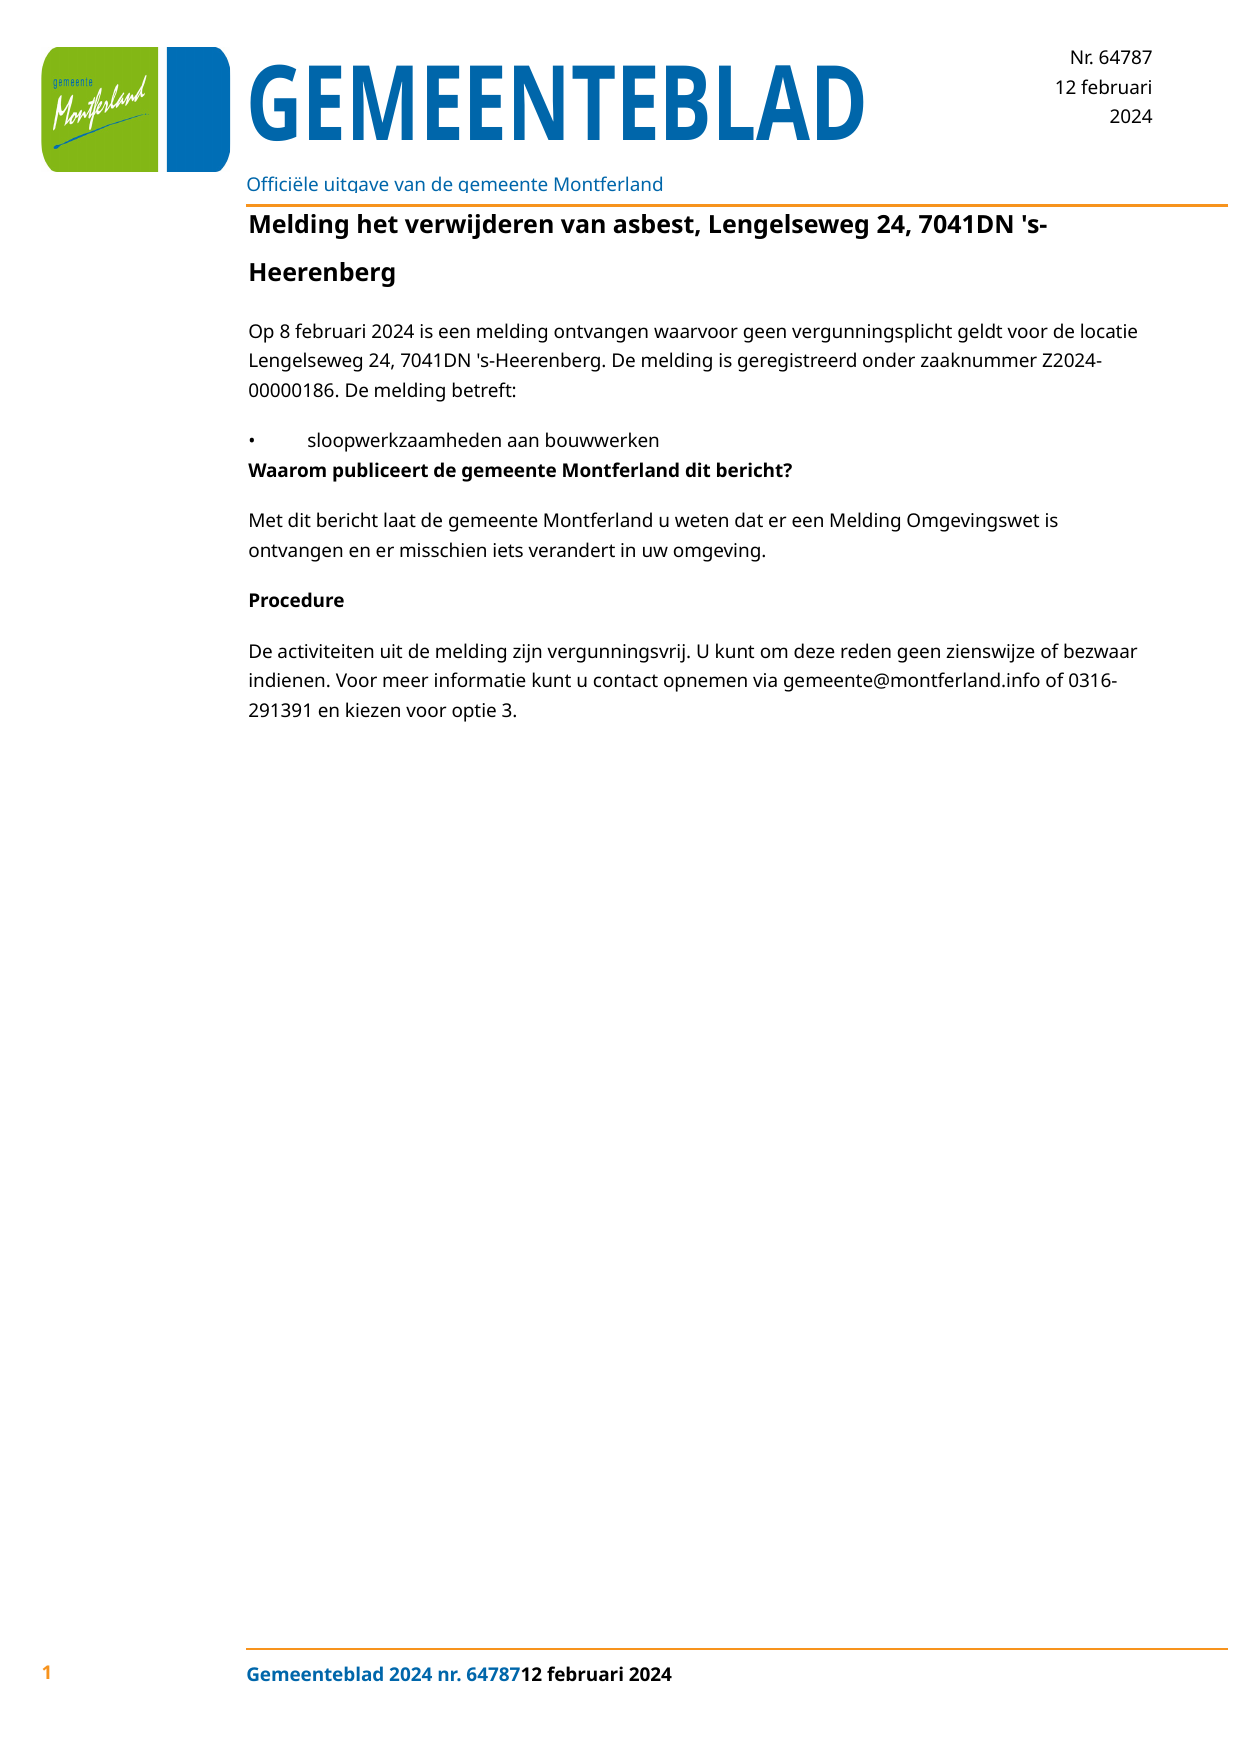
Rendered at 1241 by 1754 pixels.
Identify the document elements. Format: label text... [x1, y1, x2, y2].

text De activiteiten uit de melding zijn vergunningsvrij. U kunt om deze reden geen zienswijze of bezwaar indienen. Voor meer informatie kunt u contact opnemen via gemeente@montferland.info of 0316-291391 en kiezen voor optie 3. [248, 638, 1152, 723]
text Procedure [248, 587, 1152, 613]
text Melding het verwijderen van asbest, Lengelseweg 24, 7041DN 's-Heerenberg [248, 207, 1152, 288]
picture [41, 47, 231, 172]
text Waarom publiceert de gemeente Montferland dit bericht? [248, 457, 1152, 483]
text Met dit bericht laat de gemeente Montferland u weten dat er een Melding Omgevingswet is ontvangen en er misschien iets verandert in uw omgeving. [248, 507, 1152, 563]
text Op 8 februari 2024 is een melding ontvangen waarvoor geen vergunningsplicht geldt voor de locatie Lengelseweg 24, 7041DN 's-Heerenberg. De melding is geregistreerd onder zaaknummer Z2024-00000186. De melding betreft: [248, 318, 1152, 403]
list sloopwerkzaamheden aan bouwwerken [248, 427, 1152, 453]
